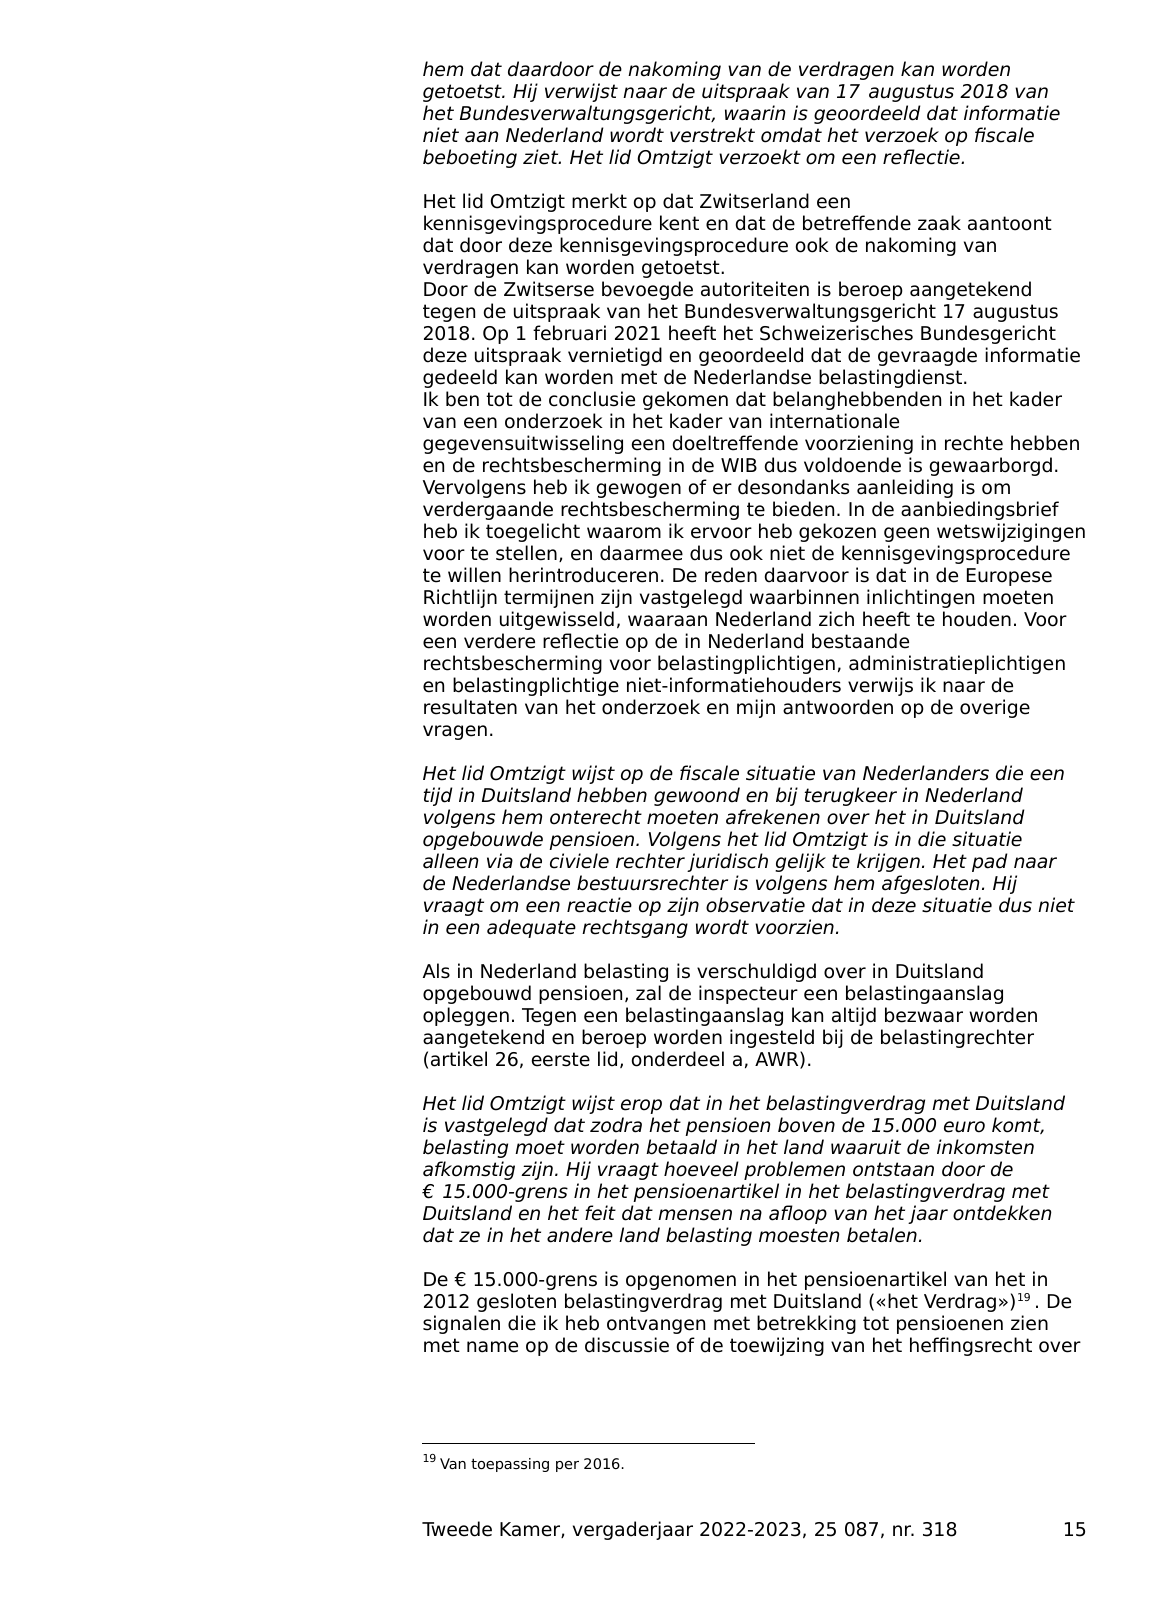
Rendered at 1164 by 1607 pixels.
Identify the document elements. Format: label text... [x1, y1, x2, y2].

text Door de Zwitserse bevoegde autoriteiten is beroep aangetekend tegen de uitspraak van het Bundesverwaltungsgericht 17 augustus 2018. Op 1 februari 2021 heeft het Schweizerisches Bundesgericht deze uitspraak vernietigd en geoordeeld dat de gevraagde informatie gedeeld kan worden met de Nederlandse belastingdienst. [422, 279, 1087, 389]
text Het lid Omtzigt merkt op dat Zwitserland een kennisgevingsprocedure kent en dat de betreffende zaak aantoont dat door deze kennisgevingsprocedure ook de nakoming van verdragen kan worden getoetst. [422, 191, 1087, 279]
text Ik ben tot de conclusie gekomen dat belanghebbenden in het kader van een onderzoek in het kader van internationale gegevensuitwisseling een doeltreffende voorziening in rechte hebben en de rechtsbescherming in de WIB dus voldoende is gewaarborgd. Vervolgens heb ik gewogen of er desondanks aanleiding is om verdergaande rechtsbescherming te bieden. In de aanbiedingsbrief heb ik toegelicht waarom ik ervoor heb gekozen geen wetswijzigingen voor te stellen, en daarmee dus ook niet de kennisgevingsprocedure te willen herintroduceren. De reden daarvoor is dat in de Europese Richtlijn termijnen zijn vastgelegd waarbinnen inlichtingen moeten worden uitgewisseld, waaraan Nederland zich heeft te houden. Voor een verdere reflectie op de in Nederland bestaande rechtsbescherming voor belastingplichtigen, administratieplichtigen en belastingplichtige niet-informatiehouders verwijs ik naar de resultaten van het onderzoek en mijn antwoorden op de overige vragen. [422, 389, 1087, 741]
text Als in Nederland belasting is verschuldigd over in Duitsland opgebouwd pensioen, zal de inspecteur een belastingaanslag opleggen. Tegen een belastingaanslag kan altijd bezwaar worden aangetekend en beroep worden ingesteld bij de belastingrechter (artikel 26, eerste lid, onderdeel a, AWR). [422, 961, 1087, 1071]
text Het lid Omtzigt wijst erop dat in het belastingverdrag met Duitsland is vastgelegd dat zodra het pensioen boven de 15.000 euro komt, belasting moet worden betaald in het land waaruit de inkomsten afkomstig zijn. Hij vraagt hoeveel problemen ontstaan door de € 15.000-grens in het pensioenartikel in het belastingverdrag met Duitsland en het feit dat mensen na afloop van het jaar ontdekken dat ze in het andere land belasting moesten betalen. [422, 1093, 1087, 1247]
text hem dat daardoor de nakoming van de verdragen kan worden getoetst. Hij verwijst naar de uitspraak van 17 augustus 2018 van het Bundesverwaltungsgericht, waarin is geoordeeld dat informatie niet aan Nederland wordt verstrekt omdat het verzoek op fiscale beboeting ziet. Het lid Omtzigt verzoekt om een reflectie. [422, 59, 1087, 169]
text Van toepassing per 2016. [422, 1452, 1087, 1474]
text De € 15.000-grens is opgenomen in het pensioenartikel van het in 2012 gesloten belastingverdrag met Duitsland («het Verdrag»). De signalen die ik heb ontvangen met betrekking tot pensioenen zien met name op de discussie of de toewijzing van het heffingsrecht over [422, 1269, 1087, 1357]
text Het lid Omtzigt wijst op de fiscale situatie van Nederlanders die een tijd in Duitsland hebben gewoond en bij terugkeer in Nederland volgens hem onterecht moeten afrekenen over het in Duitsland opgebouwde pensioen. Volgens het lid Omtzigt is in die situatie alleen via de civiele rechter juridisch gelijk te krijgen. Het pad naar de Nederlandse bestuursrechter is volgens hem afgesloten. Hij vraagt om een reactie op zijn observatie dat in deze situatie dus niet in een adequate rechtsgang wordt voorzien. [422, 763, 1087, 939]
